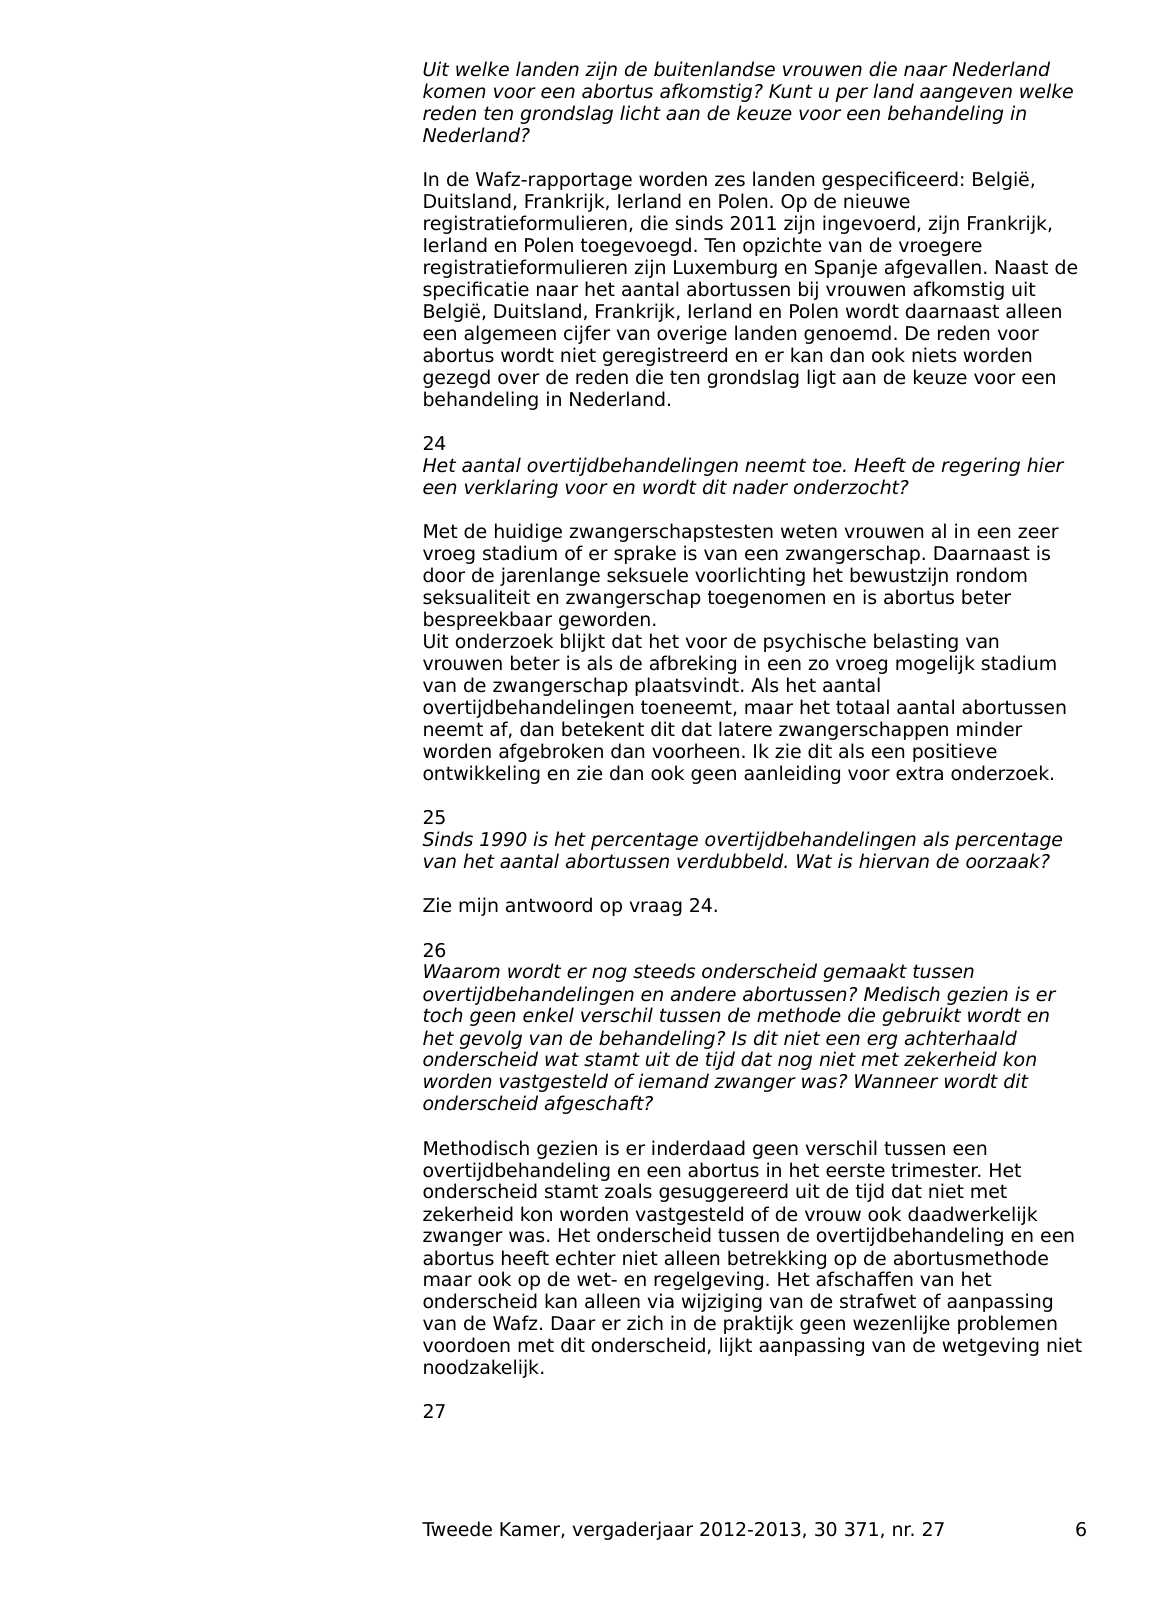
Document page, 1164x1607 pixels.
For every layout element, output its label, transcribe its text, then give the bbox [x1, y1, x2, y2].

text In de Wafz-rapportage worden zes landen gespecificeerd: België, Duitsland, Frankrijk, Ierland en Polen. Op de nieuwe registratieformulieren, die sinds 2011 zijn ingevoerd, zijn Frankrijk, Ierland en Polen toegevoegd. Ten opzichte van de vroegere registratieformulieren zijn Luxemburg en Spanje afgevallen. Naast de specificatie naar het aantal abortussen bij vrouwen afkomstig uit België, Duitsland, Frankrijk, Ierland en Polen wordt daarnaast alleen een algemeen cijfer van overige landen genoemd. De reden voor abortus wordt niet geregistreerd en er kan dan ook niets worden gezegd over de reden die ten grondslag ligt aan de keuze voor een behandeling in Nederland. [422, 169, 1087, 411]
text Zie mijn antwoord op vraag 24. [422, 895, 1087, 917]
text Waarom wordt er nog steeds onderscheid gemaakt tussen overtijdbehandelingen en andere abortussen? Medisch gezien is er toch geen enkel verschil tussen de methode die gebruikt wordt en het gevolg van de behandeling? Is dit niet een erg achterhaald onderscheid wat stamt uit de tijd dat nog niet met zekerheid kon worden vastgesteld of iemand zwanger was? Wanneer wordt dit onderscheid afgeschaft? [422, 961, 1087, 1115]
text Met de huidige zwangerschapstesten weten vrouwen al in een zeer vroeg stadium of er sprake is van een zwangerschap. Daarnaast is door de jarenlange seksuele voorlichting het bewustzijn rondom seksualiteit en zwangerschap toegenomen en is abortus beter bespreekbaar geworden. [422, 521, 1087, 631]
text Het aantal overtijdbehandelingen neemt toe. Heeft de regering hier een verklaring voor en wordt dit nader onderzocht? [422, 455, 1087, 499]
text 24 [422, 433, 1087, 455]
text Uit welke landen zijn de buitenlandse vrouwen die naar Nederland komen voor een abortus afkomstig? Kunt u per land aangeven welke reden ten grondslag licht aan de keuze voor een behandeling in Nederland? [422, 59, 1087, 147]
text 26 [422, 939, 1087, 961]
text Sinds 1990 is het percentage overtijdbehandelingen als percentage van het aantal abortussen verdubbeld. Wat is hiervan de oorzaak? [422, 829, 1087, 873]
text Uit onderzoek blijkt dat het voor de psychische belasting van vrouwen beter is als de afbreking in een zo vroeg mogelijk stadium van de zwangerschap plaatsvindt. Als het aantal overtijdbehandelingen toeneemt, maar het totaal aantal abortussen neemt af, dan betekent dit dat latere zwangerschappen minder worden afgebroken dan voorheen. Ik zie dit als een positieve ontwikkeling en zie dan ook geen aanleiding voor extra onderzoek. [422, 631, 1087, 785]
text 27 [422, 1401, 1087, 1423]
text 25 [422, 807, 1087, 829]
text Methodisch gezien is er inderdaad geen verschil tussen een overtijdbehandeling en een abortus in het eerste trimester. Het onderscheid stamt zoals gesuggereerd uit de tijd dat niet met zekerheid kon worden vastgesteld of de vrouw ook daadwerkelijk zwanger was. Het onderscheid tussen de overtijdbehandeling en een abortus heeft echter niet alleen betrekking op de abortusmethode maar ook op de wet- en regelgeving. Het afschaffen van het onderscheid kan alleen via wijziging van de strafwet of aanpassing van de Wafz. Daar er zich in de praktijk geen wezenlijke problemen voordoen met dit onderscheid, lijkt aanpassing van de wetgeving niet noodzakelijk. [422, 1137, 1087, 1379]
